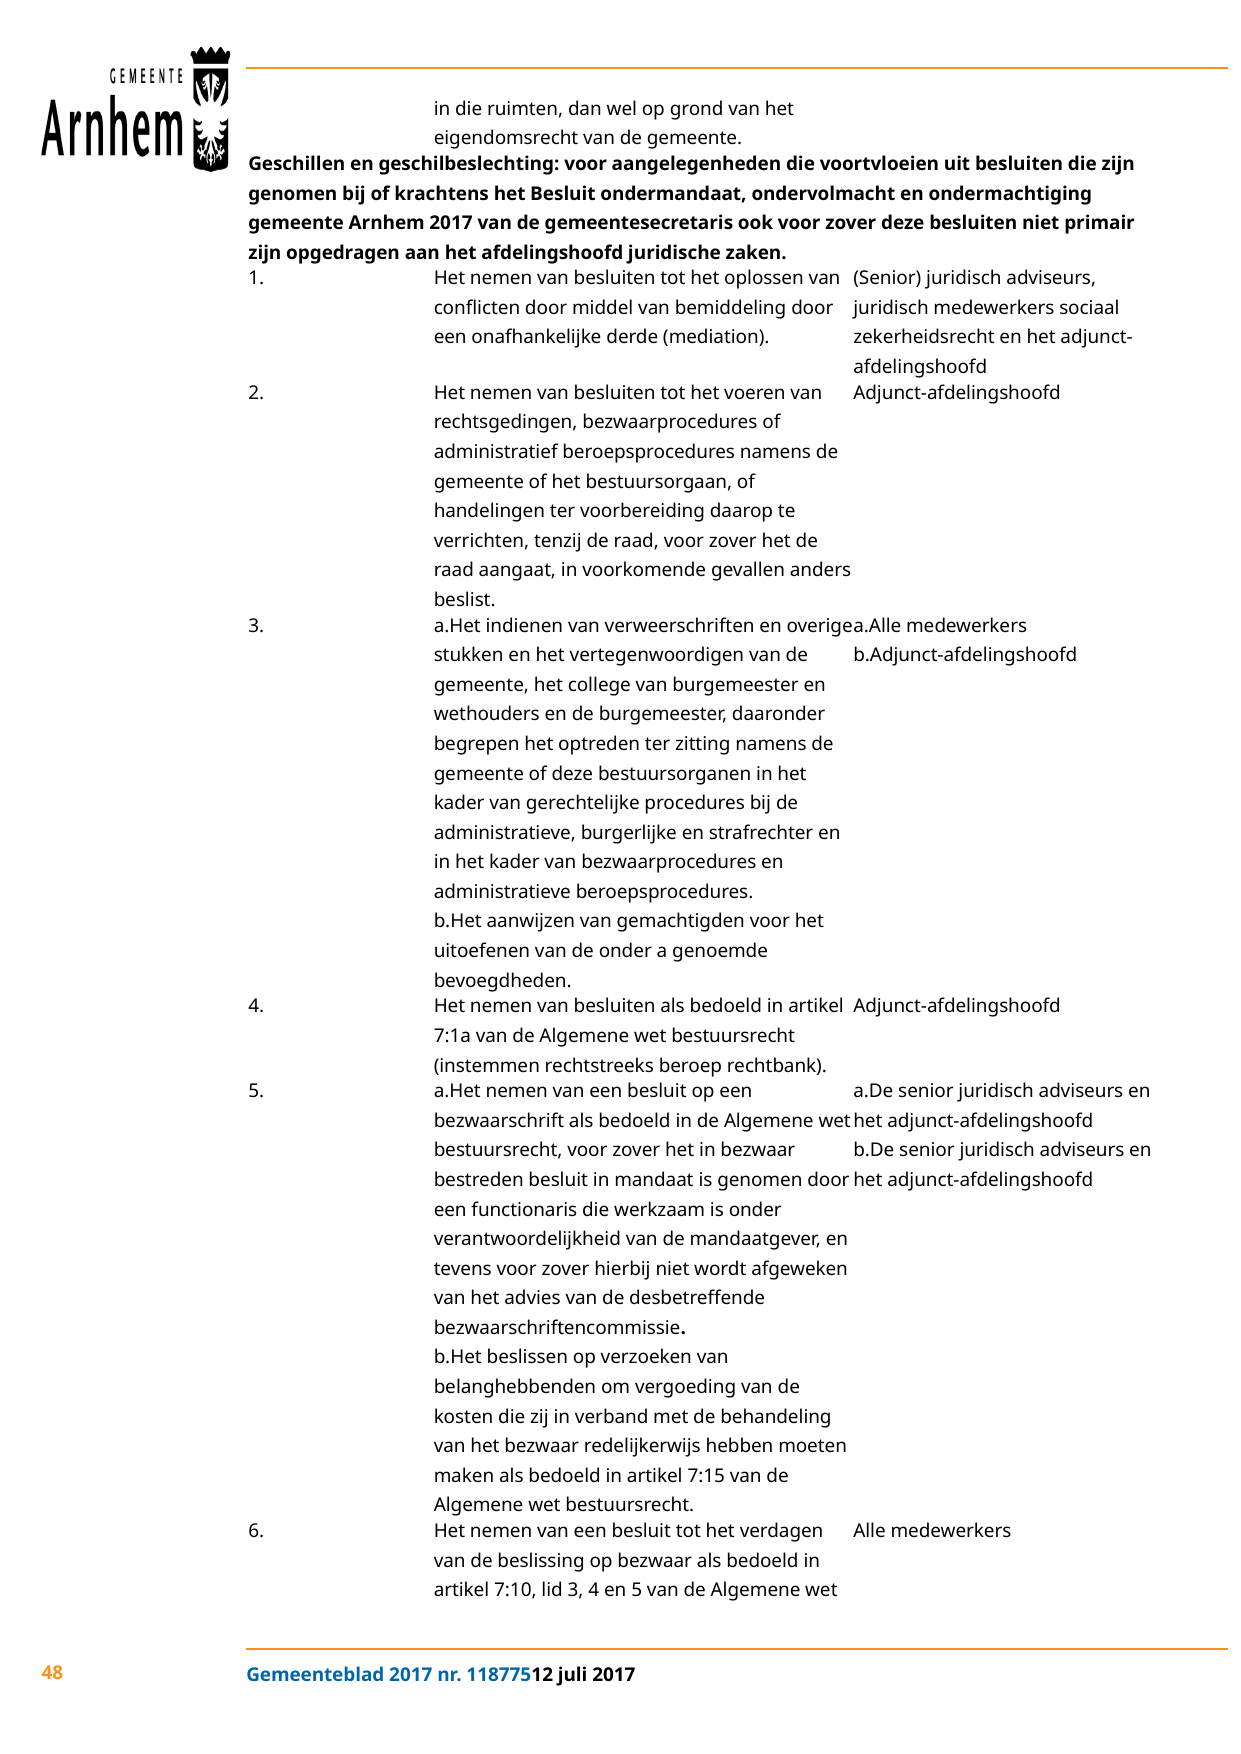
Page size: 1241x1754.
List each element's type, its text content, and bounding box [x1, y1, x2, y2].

table_cell a.Het indienen van verweerschriften en overige stukken en het vertegenwoordigen van de gemeente, het college van burgemeester en wethouders en de burgemeester, daaronder begrepen het optreden ter zitting namens de gemeente of deze bestuursorganen in het kader van gerechtelijke procedures bij de administratieve, burgerlijke en strafrechter en in het kader van bezwaarprocedures en administratieve beroepsprocedures. b.Het aanwijzen van gemachtigden voor het uitoefenen van de onder a genoemde bevoegdheden. [434, 612, 853, 993]
table_cell in die ruimten, dan wel op grond van het eigendomsrecht van de gemeente. [434, 95, 853, 150]
table_cell a.Het nemen van een besluit op een bezwaarschrift als bedoeld in de Algemene wet bestuursrecht, voor zover het in bezwaar bestreden besluit in mandaat is genomen door een functionaris die werkzaam is onder verantwoordelijkheid van de mandaatgever, en tevens voor zover hierbij niet wordt afgeweken van het advies van de desbetreffende bezwaarschriftencommissie. b.Het beslissen op verzoeken van belanghebbenden om vergoeding van de kosten die zij in verband met de behandeling van het bezwaar redelijkerwijs hebben moeten maken als bedoeld in artikel 7:15 van de Algemene wet bestuursrecht. [434, 1078, 853, 1517]
table_cell Geschillen en geschilbeslechting: voor aangelegenheden die voortvloeien uit besluiten die zijn genomen bij of krachtens het Besluit ondermandaat, ondervolmacht en ondermachtiging gemeente Arnhem 2017 van de gemeentesecretaris ook voor zover deze besluiten niet primair zijn opgedragen aan het afdelingshoofd juridische zaken. [248, 150, 1152, 264]
table_cell [248, 95, 433, 150]
table_cell 3. [248, 612, 433, 993]
table_cell (Senior) juridisch adviseurs, juridisch medewerkers sociaal zekerheidsrecht en het adjunct-afdelingshoofd [853, 265, 1152, 379]
table_cell 4. [248, 993, 433, 1077]
table_cell Het nemen van besluiten als bedoeld in artikel 7:1a van de Algemene wet bestuursrecht (instemmen rechtstreeks beroep rechtbank). [434, 993, 853, 1077]
table_cell 5. [248, 1078, 433, 1517]
table_cell 2. [248, 379, 433, 612]
table_cell Het nemen van besluiten tot het voeren van rechtsgedingen, bezwaarprocedures of administratief beroepsprocedures namens de gemeente of het bestuursorgaan, of handelingen ter voorbereiding daarop te verrichten, tenzij de raad, voor zover het de raad aangaat, in voorkomende gevallen anders beslist. [434, 379, 853, 612]
table_cell [853, 95, 1152, 150]
table_cell 1. [248, 265, 433, 379]
table_cell Alle medewerkers [853, 1518, 1152, 1602]
table_cell a.Alle medewerkers b.Adjunct-afdelingshoofd [853, 612, 1152, 993]
table_cell a.De senior juridisch adviseurs en het adjunct-afdelingshoofd b.De senior juridisch adviseurs en het adjunct-afdelingshoofd [853, 1078, 1152, 1517]
table_cell 6. [248, 1518, 433, 1602]
table_cell Adjunct-afdelingshoofd [853, 379, 1152, 612]
table_cell Het nemen van een besluit tot het verdagen van de beslissing op bezwaar als bedoeld in artikel 7:10, lid 3, 4 en 5 van de Algemene wet [434, 1518, 853, 1602]
table_cell Adjunct-afdelingshoofd [853, 993, 1152, 1077]
picture [41, 47, 231, 172]
table_cell Het nemen van besluiten tot het oplossen van conflicten door middel van bemiddeling door een onafhankelijke derde (mediation). [434, 265, 853, 379]
